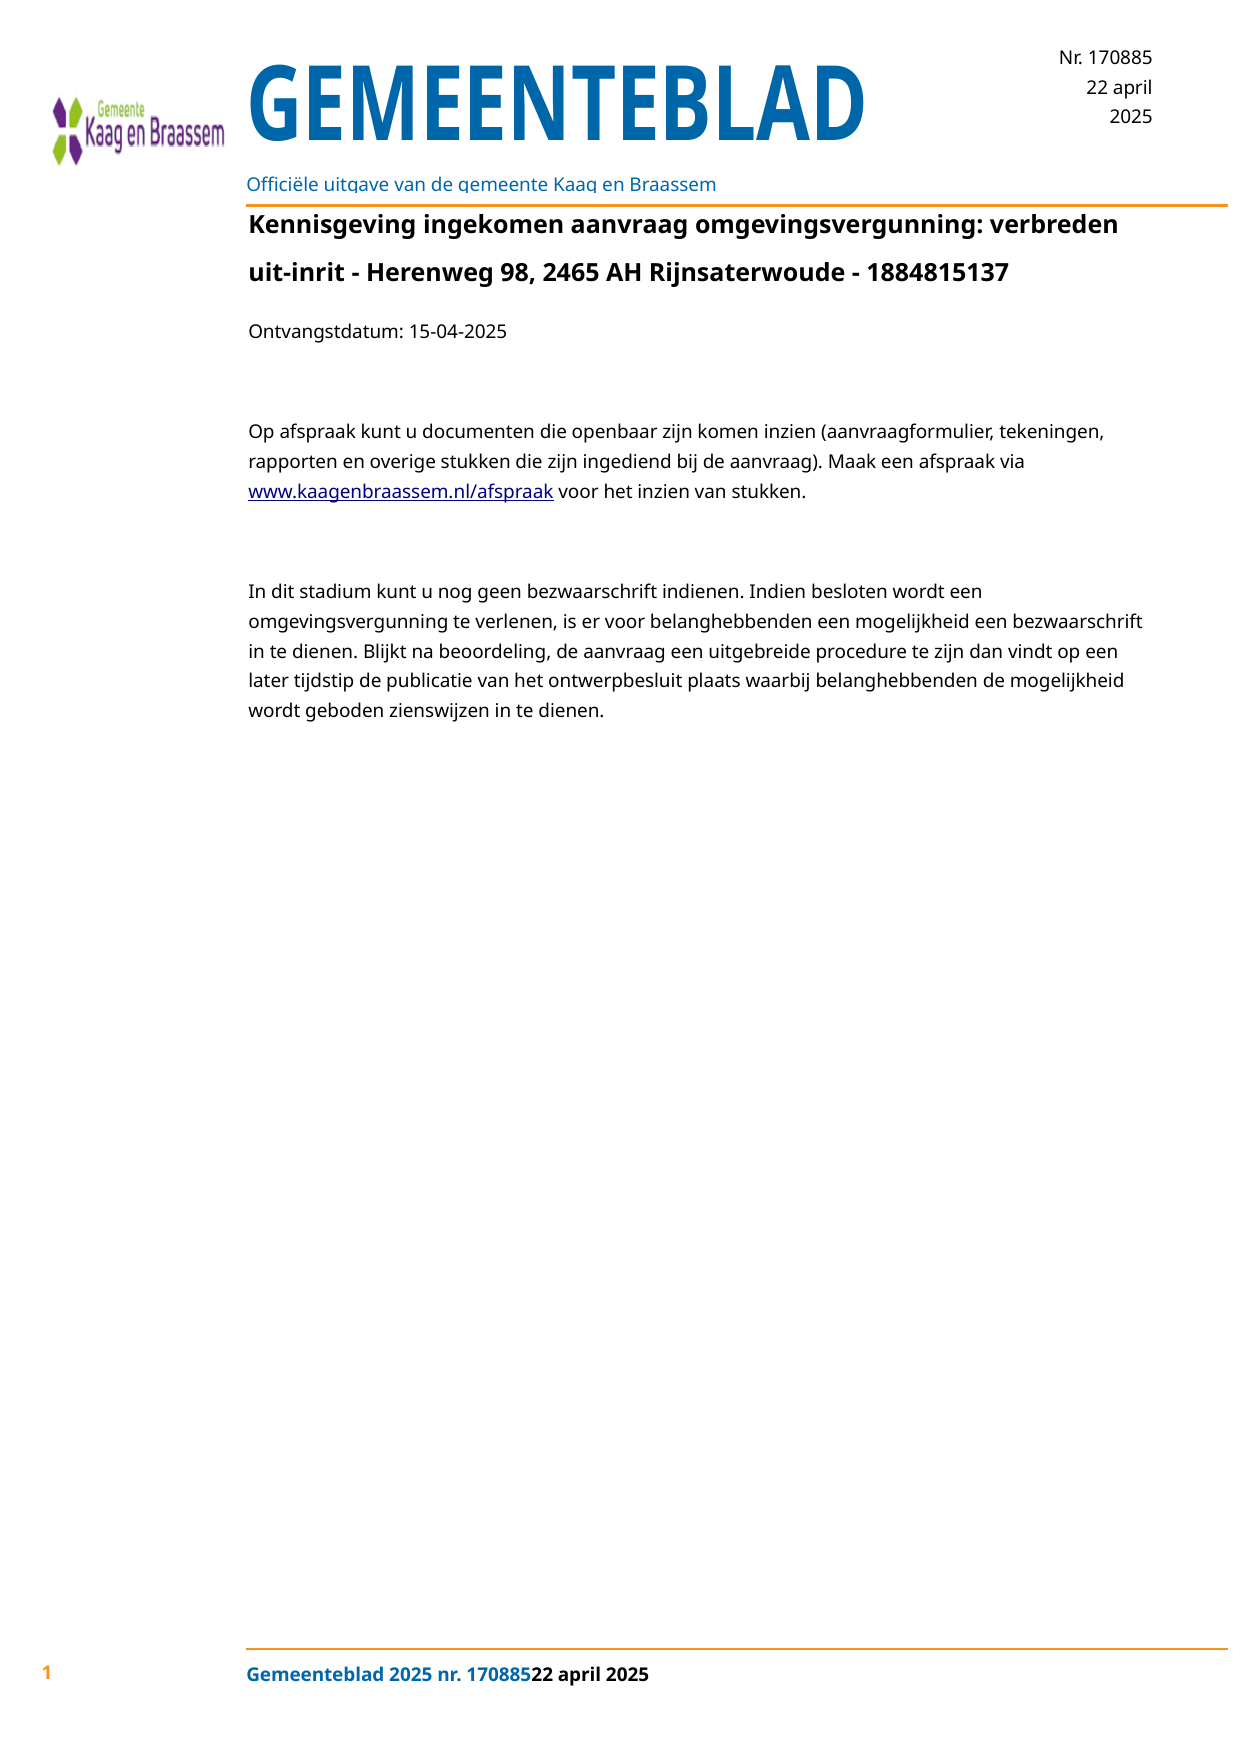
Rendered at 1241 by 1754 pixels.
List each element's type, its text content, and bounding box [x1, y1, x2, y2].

text Op afspraak kunt u documenten die openbaar zijn komen inzien (aanvraagformulier, tekeningen, rapporten en overige stukken die zijn ingediend bij de aanvraag). Maak een afspraak via www.kaagenbraassem.nl/afspraak voor het inzien van stukken. [248, 419, 1152, 504]
text Ontvangstdatum: 15-04-2025 [248, 318, 1152, 344]
picture [41, 47, 231, 172]
text Kennisgeving ingekomen aanvraag omgevingsvergunning: verbreden uit-inrit - Herenweg 98, 2465 AH Rijnsaterwoude - 1884815137 [248, 207, 1152, 288]
text In dit stadium kunt u nog geen bezwaarschrift indienen. Indien besloten wordt een omgevingsvergunning te verlenen, is er voor belanghebbenden een mogelijkheid een bezwaarschrift in te dienen. Blijkt na beoordeling, de aanvraag een uitgebreide procedure te zijn dan vindt op een later tijdstip de publicatie van het ontwerpbesluit plaats waarbij belanghebbenden de mogelijkheid wordt geboden zienswijzen in te dienen. [248, 579, 1152, 723]
